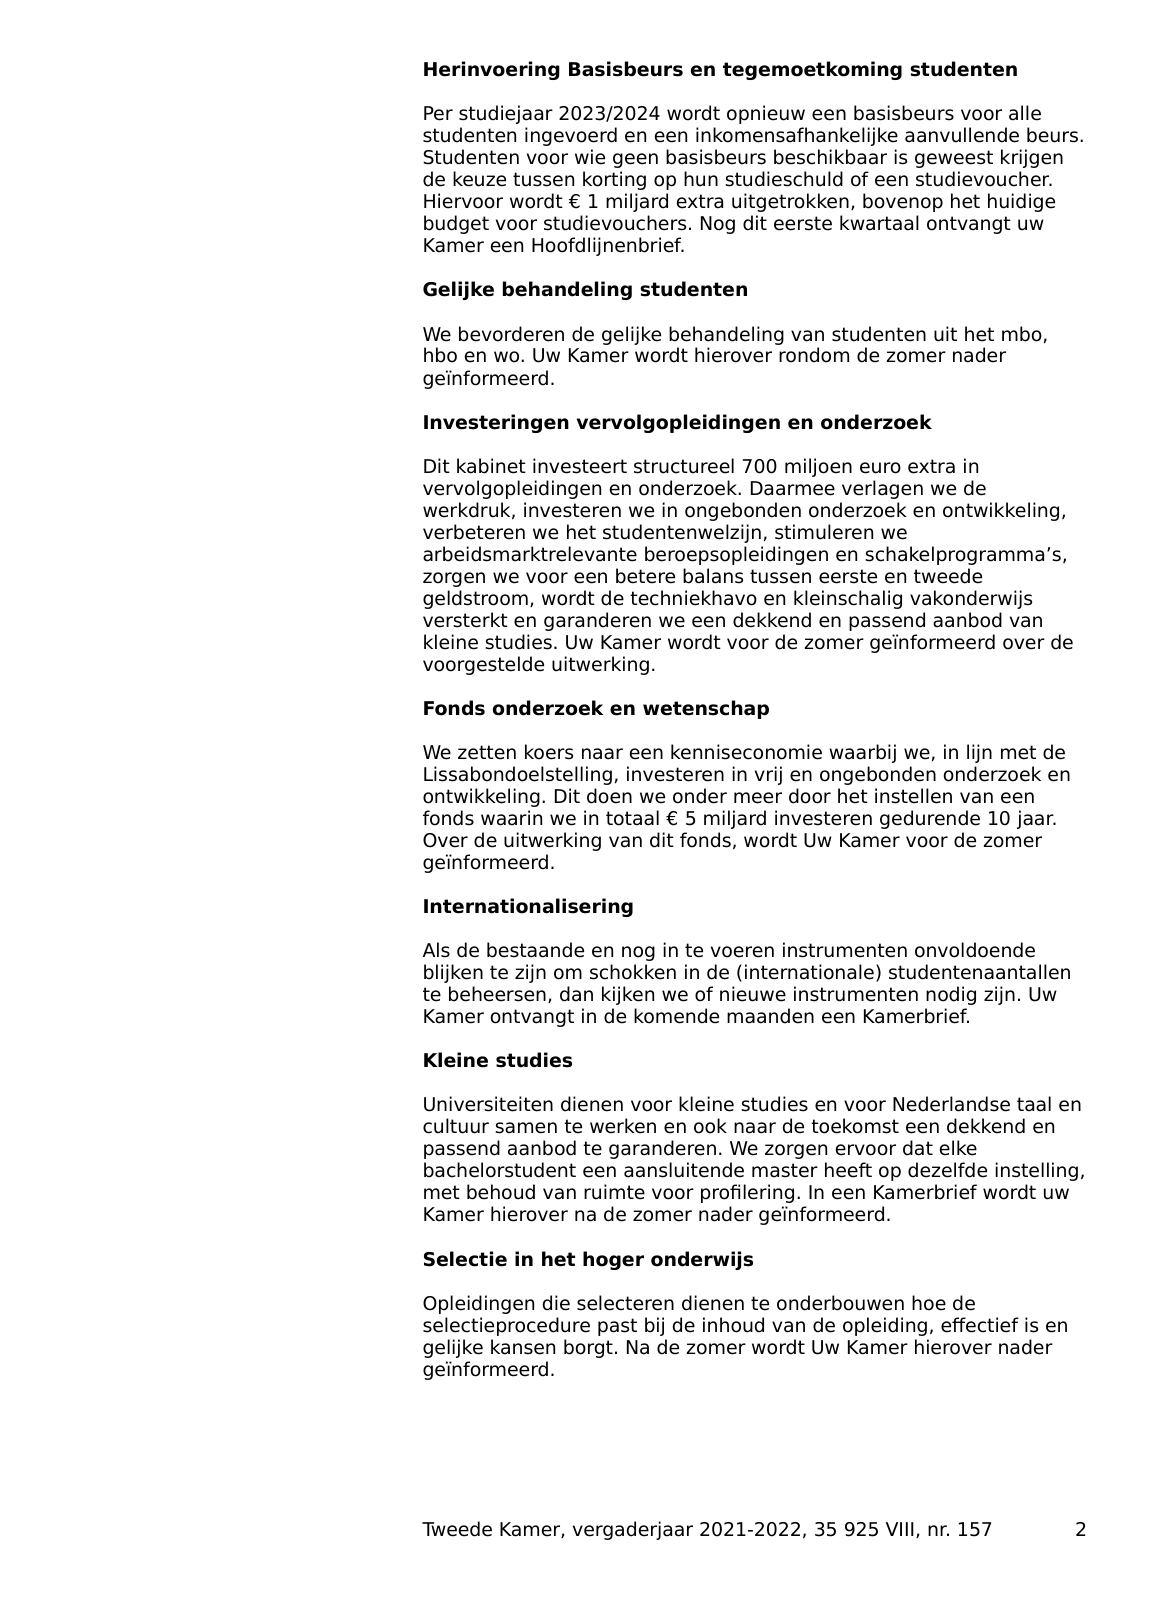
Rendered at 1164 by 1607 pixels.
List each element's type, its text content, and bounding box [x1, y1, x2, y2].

subtitle Internationalisering [422, 896, 1087, 918]
text We zetten koers naar een kenniseconomie waarbij we, in lijn met de Lissabondoelstelling, investeren in vrij en ongebonden onderzoek en ontwikkeling. Dit doen we onder meer door het instellen van een fonds waarin we in totaal € 5 miljard investeren gedurende 10 jaar. Over de uitwerking van dit fonds, wordt Uw Kamer voor de zomer geïnformeerd. [422, 742, 1087, 874]
text Als de bestaande en nog in te voeren instrumenten onvoldoende blijken te zijn om schokken in de (internationale) studentenaantallen te beheersen, dan kijken we of nieuwe instrumenten nodig zijn. Uw Kamer ontvangt in de komende maanden een Kamerbrief. [422, 940, 1087, 1028]
text We bevorderen de gelijke behandeling van studenten uit het mbo, hbo en wo. Uw Kamer wordt hierover rondom de zomer nader geïnformeerd. [422, 323, 1087, 389]
subtitle Investeringen vervolgopleidingen en onderzoek [422, 412, 1087, 433]
text Per studiejaar 2023/2024 wordt opnieuw een basisbeurs voor alle studenten ingevoerd en een inkomensafhankelijke aanvullende beurs. Studenten voor wie geen basisbeurs beschikbaar is geweest krijgen de keuze tussen korting op hun studieschuld of een studievoucher. Hiervoor wordt € 1 miljard extra uitgetrokken, bovenop het huidige budget voor studievouchers. Nog dit eerste kwartaal ontvangt uw Kamer een Hoofdlijnenbrief. [422, 103, 1087, 257]
subtitle Selectie in het hoger onderwijs [422, 1248, 1087, 1270]
subtitle Fonds onderzoek en wetenschap [422, 698, 1087, 720]
subtitle Herinvoering Basisbeurs en tegemoetkoming studenten [422, 59, 1087, 81]
text Dit kabinet investeert structureel 700 miljoen euro extra in vervolgopleidingen en onderzoek. Daarmee verlagen we de werkdruk, investeren we in ongebonden onderzoek en ontwikkeling, verbeteren we het studentenwelzijn, stimuleren we arbeidsmarktrelevante beroepsopleidingen en schakelprogramma’s, zorgen we voor een betere balans tussen eerste en tweede geldstroom, wordt de techniekhavo en kleinschalig vakonderwijs versterkt en garanderen we een dekkend en passend aanbod van kleine studies. Uw Kamer wordt voor de zomer geïnformeerd over de voorgestelde uitwerking. [422, 456, 1087, 676]
text Universiteiten dienen voor kleine studies en voor Nederlandse taal en cultuur samen te werken en ook naar de toekomst een dekkend en passend aanbod te garanderen. We zorgen ervoor dat elke bachelorstudent een aansluitende master heeft op dezelfde instelling, met behoud van ruimte voor profilering. In een Kamerbrief wordt uw Kamer hierover na de zomer nader geïnformeerd. [422, 1094, 1087, 1226]
subtitle Gelijke behandeling studenten [422, 279, 1087, 301]
text Opleidingen die selecteren dienen te onderbouwen hoe de selectieprocedure past bij de inhoud van de opleiding, effectief is en gelijke kansen borgt. Na de zomer wordt Uw Kamer hierover nader geïnformeerd. [422, 1293, 1087, 1381]
subtitle Kleine studies [422, 1050, 1087, 1072]
